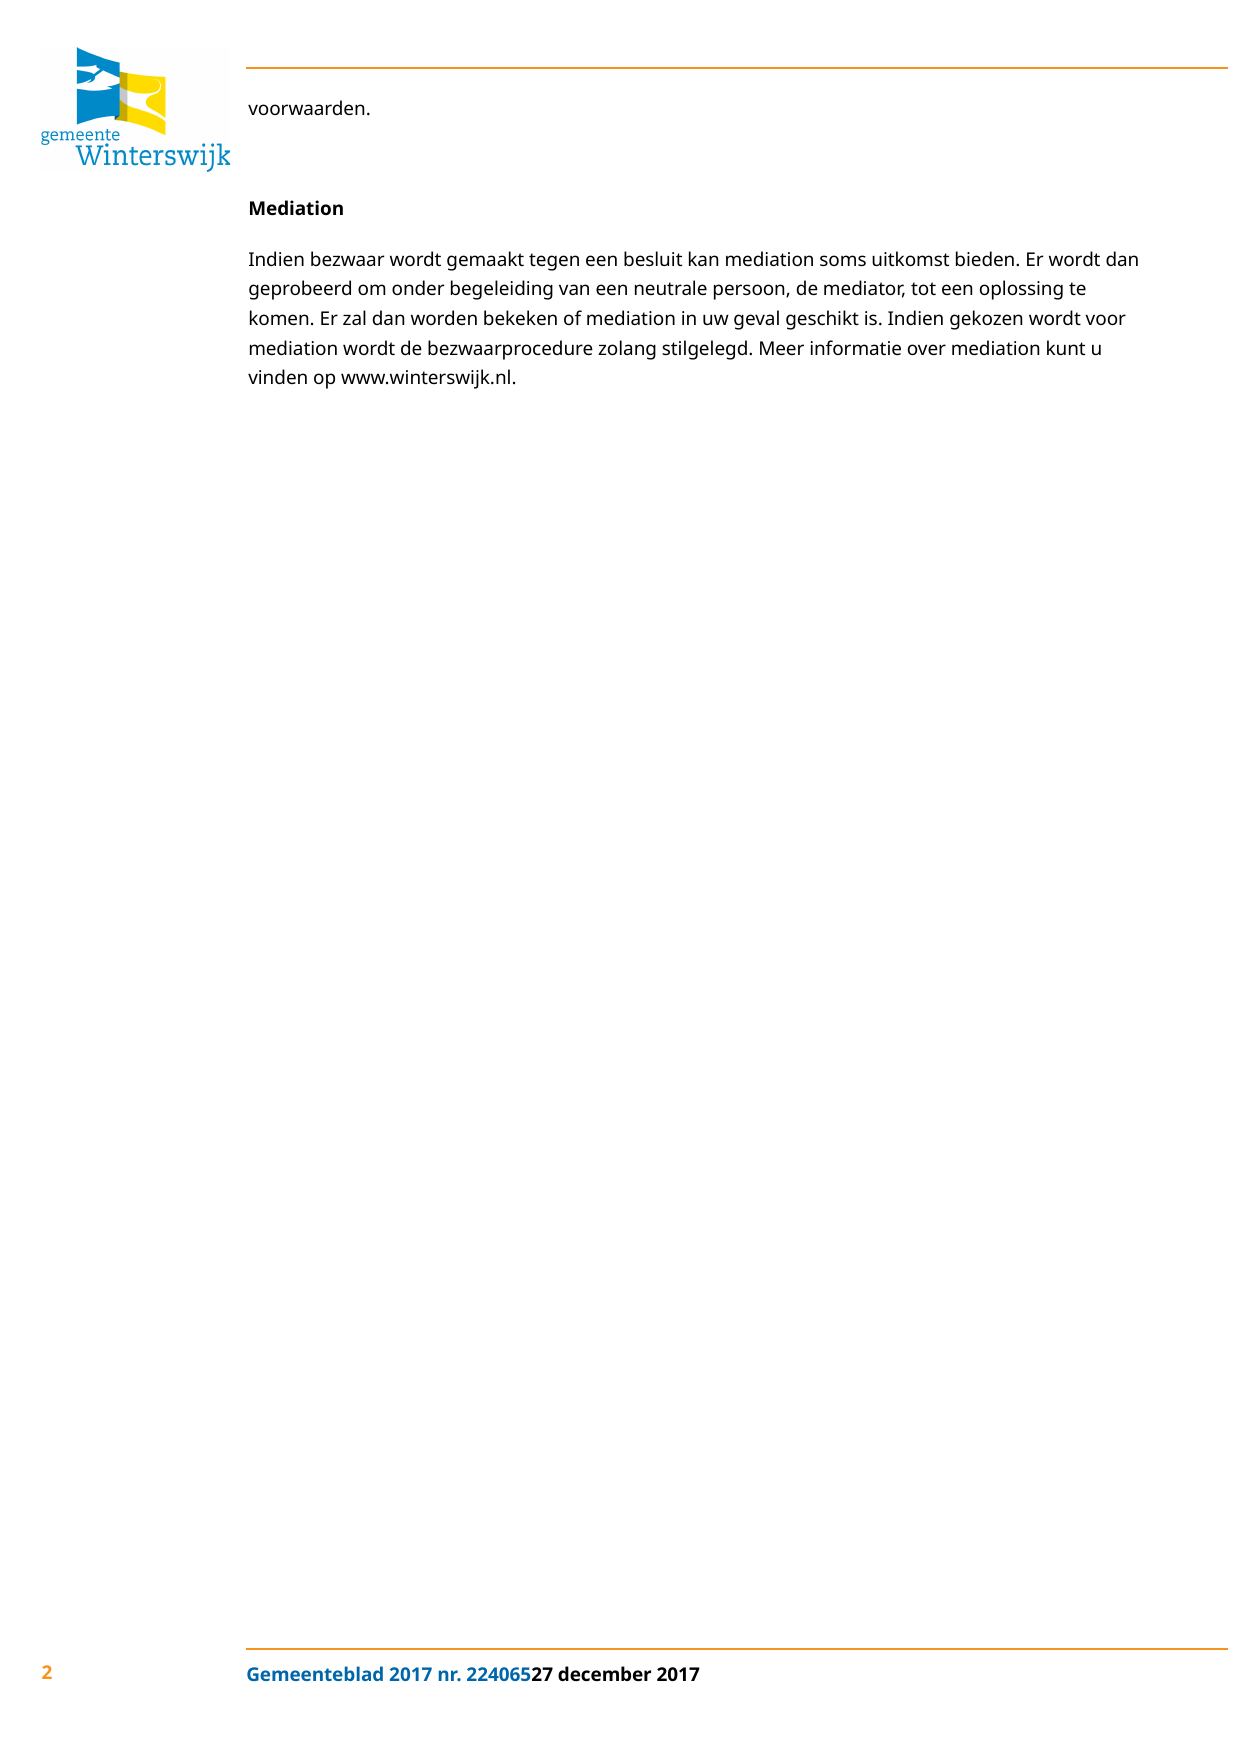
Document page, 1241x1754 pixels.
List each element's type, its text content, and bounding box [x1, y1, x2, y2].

text Mediation [248, 196, 1152, 221]
picture [225, 153, 231, 162]
picture [41, 47, 231, 172]
text voorwaarden. [248, 95, 1152, 121]
text Indien bezwaar wordt gemaakt tegen een besluit kan mediation soms uitkomst bieden. Er wordt dan geprobeerd om onder begeleiding van een neutrale persoon, de mediator, tot een oplossing te komen. Er zal dan worden bekeken of mediation in uw geval geschikt is. Indien gekozen wordt voor mediation wordt de bezwaarprocedure zolang stilgelegd. Meer informatie over mediation kunt u vinden op www.winterswijk.nl. [248, 246, 1152, 390]
